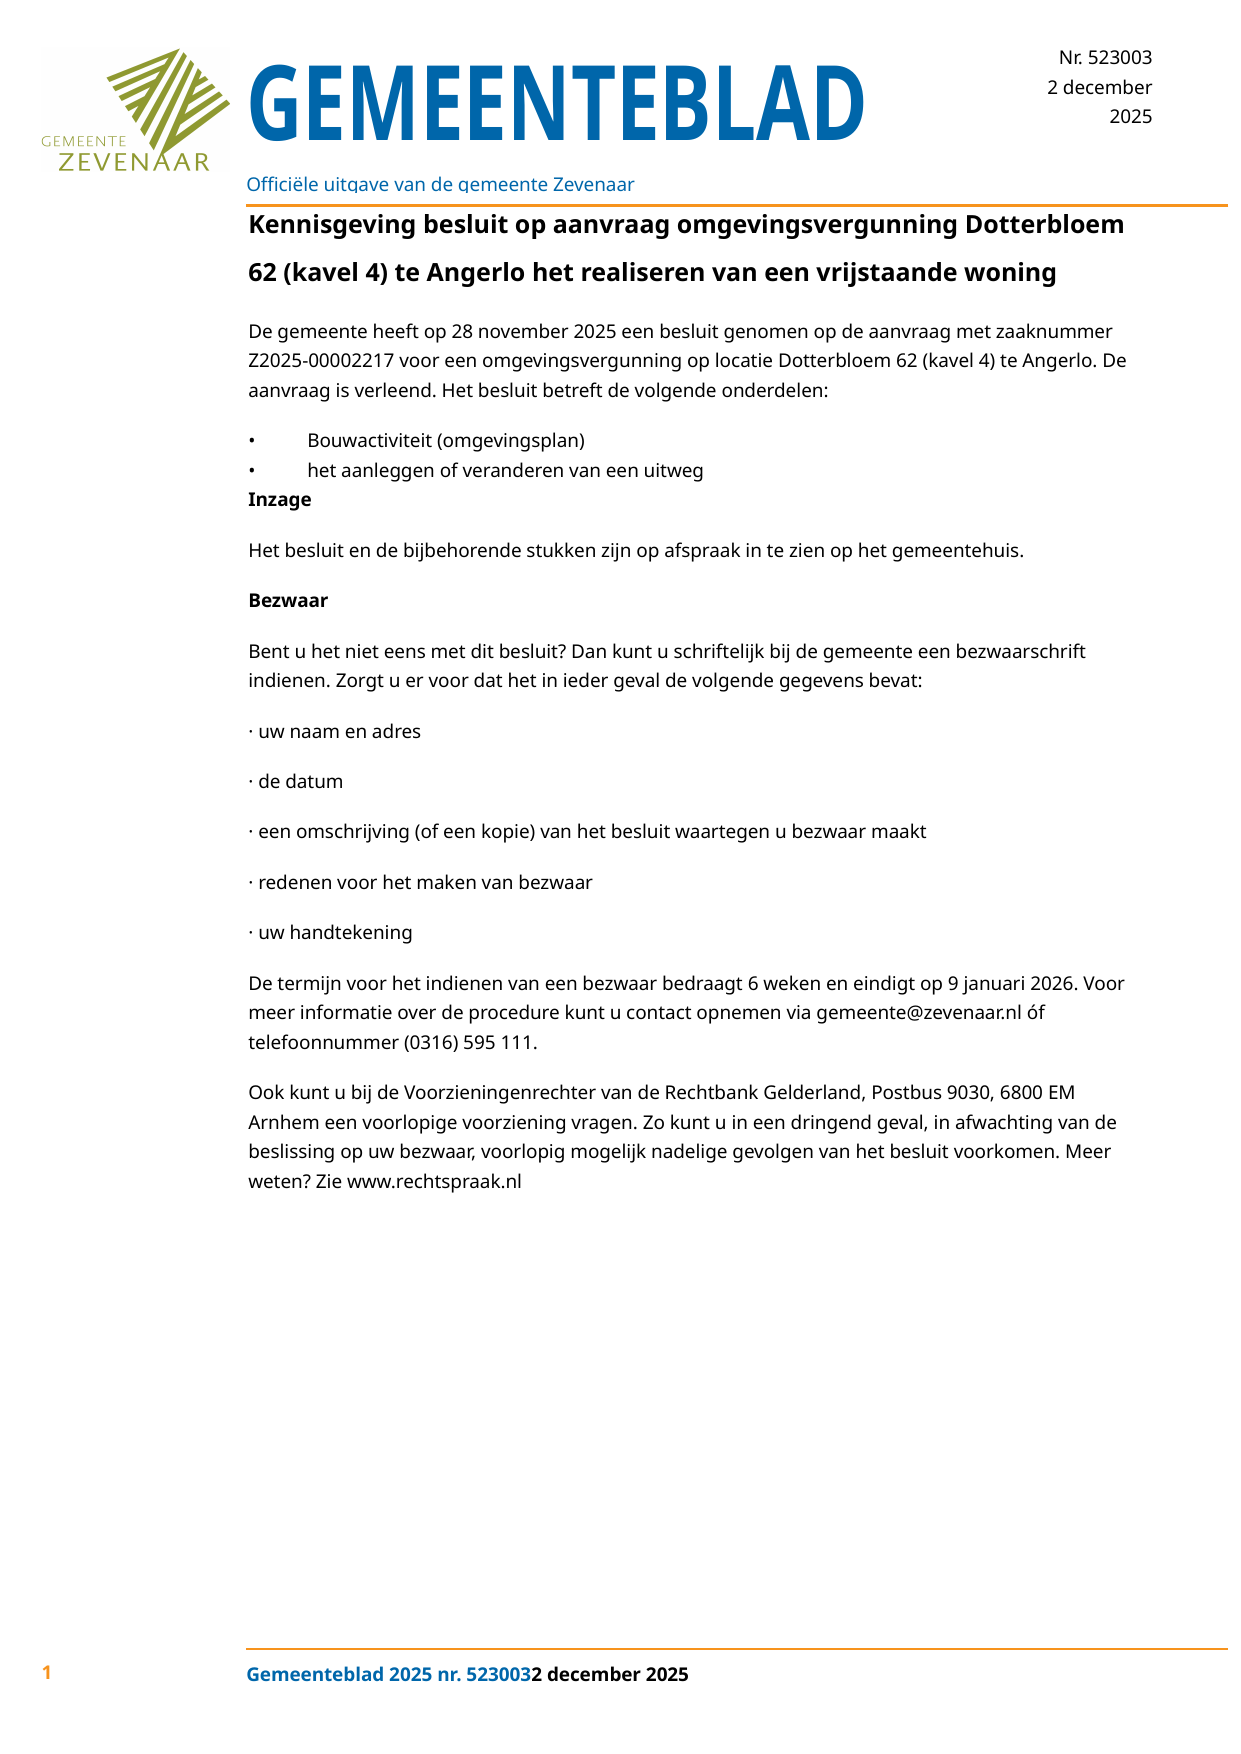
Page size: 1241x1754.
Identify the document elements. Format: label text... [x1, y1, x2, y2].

text · uw naam en adres [248, 718, 1152, 744]
text · uw handtekening [248, 919, 1152, 945]
text Ook kunt u bij de Voorzieningenrechter van de Rechtbank Gelderland, Postbus 9030, 6800 EM Arnhem een voorlopige voorziening vragen. Zo kunt u in een dringend geval, in afwachting van de beslissing op uw bezwaar, voorlopig mogelijk nadelige gevolgen van het besluit voorkomen. Meer weten? Zie www.rechtspraak.nl [248, 1079, 1152, 1194]
text Bent u het niet eens met dit besluit? Dan kunt u schriftelijk bij de gemeente een bezwaarschrift indienen. Zorgt u er voor dat het in ieder geval de volgende gegevens bevat: [248, 638, 1152, 693]
list het aanleggen of veranderen van een uitweg [248, 457, 1152, 483]
text De termijn voor het indienen van een bezwaar bedraagt 6 weken en eindigt op 9 januari 2026. Voor meer informatie over de procedure kunt u contact opnemen via gemeente@zevenaar.nl óf telefoonnummer (0316) 595 111. [248, 970, 1152, 1055]
text Het besluit en de bijbehorende stukken zijn op afspraak in te zien op het gemeentehuis. [248, 537, 1152, 563]
text · redenen voor het maken van bezwaar [248, 869, 1152, 895]
text De gemeente heeft op 28 november 2025 een besluit genomen op de aanvraag met zaaknummer Z2025-00002217 voor een omgevingsvergunning op locatie Dotterbloem 62 (kavel 4) te Angerlo. De aanvraag is verleend. Het besluit betreft de volgende onderdelen: [248, 318, 1152, 403]
text Kennisgeving besluit op aanvraag omgevingsvergunning Dotterbloem 62 (kavel 4) te Angerlo het realiseren van een vrijstaande woning [248, 207, 1152, 288]
list Bouwactiviteit (omgevingsplan) [248, 427, 1152, 453]
text Bezwaar [248, 587, 1152, 613]
text · de datum [248, 768, 1152, 794]
text · een omschrijving (of een kopie) van het besluit waartegen u bezwaar maakt [248, 819, 1152, 844]
text Inzage [248, 487, 1152, 512]
picture [41, 47, 231, 172]
